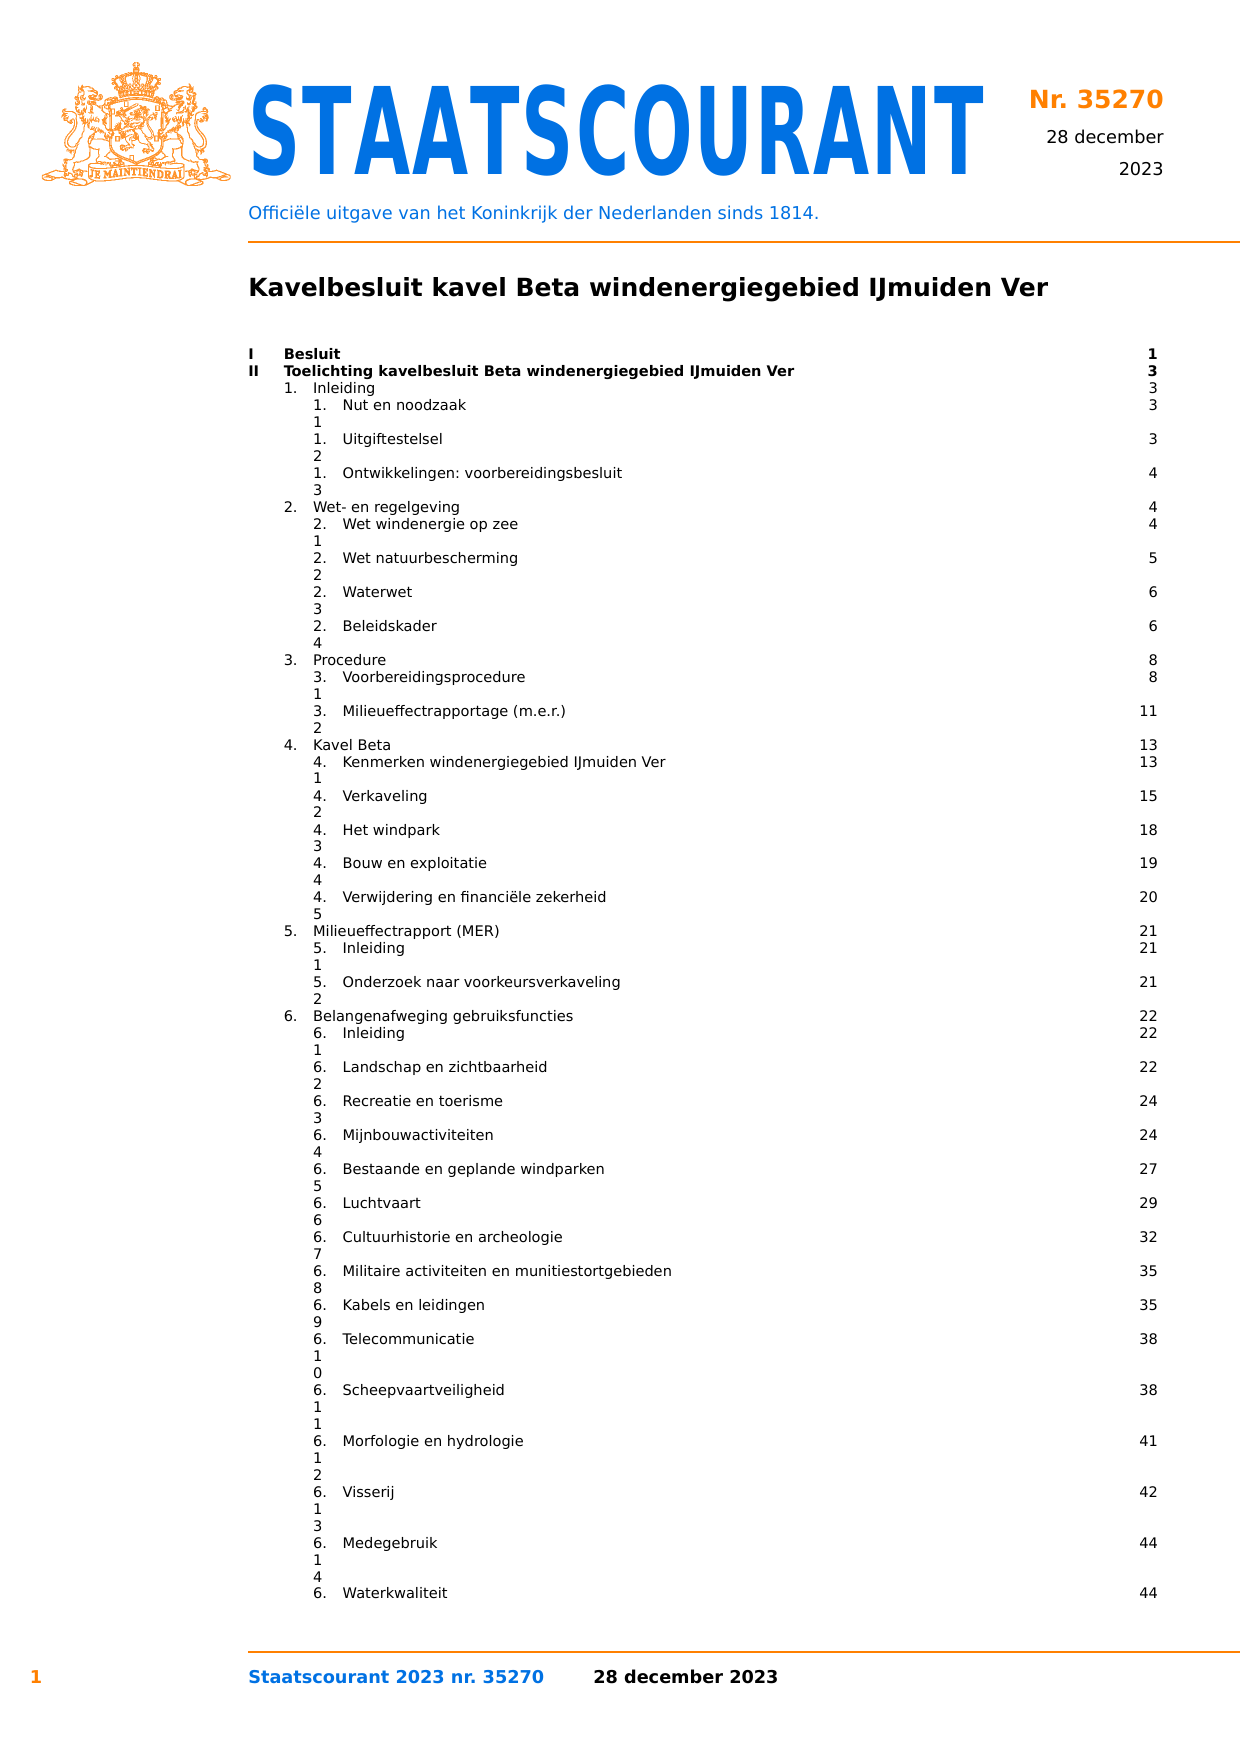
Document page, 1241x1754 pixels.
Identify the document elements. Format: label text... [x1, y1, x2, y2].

table_cell 22 [1016, 1025, 1163, 1059]
table_cell 5.2 [307, 974, 337, 1008]
table_cell 6.3 [307, 1093, 337, 1127]
table_cell [248, 1433, 277, 1483]
table_cell 6.6 [307, 1195, 337, 1229]
table_cell 1.1 [307, 397, 337, 431]
table_cell 21 [1016, 940, 1163, 974]
table_cell Uitgiftestelsel [337, 431, 1016, 465]
table_cell Inleiding [307, 380, 1016, 397]
table_cell [278, 703, 307, 736]
table_cell Verkaveling [337, 788, 1016, 821]
table_cell 6. [278, 1008, 307, 1025]
table_cell [278, 1127, 307, 1161]
table_cell 13 [1016, 754, 1163, 787]
table_cell Ontwikkelingen: voorbereidingsbesluit [337, 465, 1016, 499]
table_cell Milieueffectrapport (MER) [307, 923, 1016, 940]
table_cell Landschap en zichtbaarheid [337, 1059, 1016, 1093]
table_cell 3 [1016, 363, 1163, 380]
table_cell [248, 465, 277, 499]
table_cell 3. [278, 652, 307, 668]
table_cell 24 [1016, 1093, 1163, 1127]
table_cell Inleiding [337, 1025, 1016, 1059]
table_cell 18 [1016, 821, 1163, 855]
table_cell 6.10 [307, 1331, 337, 1382]
table_cell 2.1 [307, 516, 337, 550]
table_cell 11 [1016, 703, 1163, 736]
table_header Nr. 35270 [998, 62, 1240, 121]
table_cell Recreatie en toerisme [337, 1093, 1016, 1127]
table_cell [278, 1535, 307, 1585]
table_cell [248, 855, 277, 889]
table_cell [248, 1025, 277, 1059]
table_cell 35 [1016, 1297, 1163, 1331]
table_cell [278, 1059, 307, 1093]
table_cell 15 [1016, 788, 1163, 821]
table_cell 8 [1016, 652, 1163, 668]
table_cell 28 december [998, 121, 1240, 153]
table_cell Mijnbouwactiviteiten [337, 1127, 1016, 1161]
table_cell [248, 516, 277, 550]
table_cell Medegebruik [337, 1535, 1016, 1585]
table_cell II [248, 363, 277, 380]
table_cell 6.8 [307, 1263, 337, 1297]
table_cell Cultuurhistorie en archeologie [337, 1229, 1016, 1263]
table_cell Wet natuurbescherming [337, 550, 1016, 584]
table_cell Nut en noodzaak [337, 397, 1016, 431]
table_cell [278, 584, 307, 618]
table_cell [248, 584, 277, 618]
table_cell [248, 940, 277, 974]
table_cell [278, 1195, 307, 1229]
table_cell [248, 618, 277, 652]
table_cell [278, 465, 307, 499]
table_cell 6.11 [307, 1382, 337, 1433]
table_cell Toelichting kavelbesluit Beta windenergiegebied IJmuiden Ver [278, 363, 1016, 380]
table_cell [278, 1093, 307, 1127]
table_cell [278, 550, 307, 584]
table_cell 6.14 [307, 1535, 337, 1585]
table_cell 4.5 [307, 889, 337, 923]
table_cell Luchtvaart [337, 1195, 1016, 1229]
table_cell Waterkwaliteit [337, 1585, 1016, 1602]
table_cell 6.5 [307, 1161, 337, 1195]
table_cell [248, 1093, 277, 1127]
table_cell 22 [1016, 1059, 1163, 1093]
table_cell [278, 618, 307, 652]
table_cell 2.2 [307, 550, 337, 584]
table_cell 38 [1016, 1382, 1163, 1433]
table_cell 24 [1016, 1127, 1163, 1161]
table_cell 13 [1016, 736, 1163, 753]
table_cell [248, 974, 277, 1008]
table_cell [248, 431, 277, 465]
table_cell 42 [1016, 1484, 1163, 1534]
table_cell [248, 1585, 277, 1602]
table_cell [248, 1297, 277, 1331]
subtitle Kavelbesluit kavel Beta windenergiegebied IJmuiden Ver [248, 273, 1163, 302]
table_cell Wet windenergie op zee [337, 516, 1016, 550]
table_cell [248, 754, 277, 787]
table_cell [248, 1535, 277, 1585]
table_cell Officiële uitgave van het Koninkrijk der Nederlanden sinds 1814. [248, 203, 1240, 241]
table_cell 4. [278, 736, 307, 753]
table_cell [278, 1161, 307, 1195]
table_cell 27 [1016, 1161, 1163, 1195]
table_cell [278, 1229, 307, 1263]
table_cell [278, 821, 307, 855]
table_cell Kavel Beta [307, 736, 1016, 753]
table_cell 6.4 [307, 1127, 337, 1161]
table_cell Belangenafweging gebruiksfuncties [307, 1008, 1016, 1025]
table_cell Verwijdering en financiële zekerheid [337, 889, 1016, 923]
table_cell 5. [278, 923, 307, 940]
table_cell [248, 1263, 277, 1297]
table_cell Militaire activiteiten en munitiestortgebieden [337, 1263, 1016, 1297]
table_cell 6.9 [307, 1297, 337, 1331]
table_header STAATSCOURANT [248, 62, 998, 203]
table_cell [248, 1195, 277, 1229]
table_cell 6.13 [307, 1484, 337, 1534]
table_cell [248, 1059, 277, 1093]
table_cell 4.1 [307, 754, 337, 787]
table_cell 41 [1016, 1433, 1163, 1483]
table_cell 1.2 [307, 431, 337, 465]
table_cell [248, 1161, 277, 1195]
table_cell [248, 889, 277, 923]
table_cell Onderzoek naar voorkeursverkaveling [337, 974, 1016, 1008]
table_cell Telecommunicatie [337, 1331, 1016, 1382]
table_cell [278, 431, 307, 465]
picture [41, 62, 231, 186]
table_cell 3.1 [307, 669, 337, 702]
table_cell Wet- en regelgeving [307, 499, 1016, 516]
table_cell [278, 788, 307, 821]
table_cell Beleidskader [337, 618, 1016, 652]
table_cell Het windpark [337, 821, 1016, 855]
table_cell [248, 736, 277, 753]
table_cell 6.1 [307, 1025, 337, 1059]
table_cell 32 [1016, 1229, 1163, 1263]
table_cell Bestaande en geplande windparken [337, 1161, 1016, 1195]
table_cell 3 [1016, 380, 1163, 397]
table_cell Bouw en exploitatie [337, 855, 1016, 889]
table_cell Kabels en leidingen [337, 1297, 1016, 1331]
table_cell 6.2 [307, 1059, 337, 1093]
table_cell [278, 397, 307, 431]
table_cell Morfologie en hydrologie [337, 1433, 1016, 1483]
table_cell 1. [278, 380, 307, 397]
table_cell 4.3 [307, 821, 337, 855]
table_cell 44 [1016, 1585, 1163, 1602]
table_cell 21 [1016, 974, 1163, 1008]
table_cell [278, 1331, 307, 1382]
table_cell 19 [1016, 855, 1163, 889]
table_cell [278, 940, 307, 974]
table_cell 8 [1016, 669, 1163, 702]
table_cell 4 [1016, 516, 1163, 550]
table_cell Voorbereidingsprocedure [337, 669, 1016, 702]
table_cell [248, 669, 277, 702]
table_cell [248, 397, 277, 431]
table_cell 20 [1016, 889, 1163, 923]
table_cell Visserij [337, 1484, 1016, 1534]
table_cell Milieueffectrapportage (m.e.r.) [337, 703, 1016, 736]
table_cell 3.2 [307, 703, 337, 736]
table_cell [278, 669, 307, 702]
table_cell [278, 1484, 307, 1534]
table_header 1 [1016, 346, 1163, 363]
table_cell [278, 855, 307, 889]
table_cell 2.3 [307, 584, 337, 618]
table_header [25, 62, 248, 241]
table_cell 6.7 [307, 1229, 337, 1263]
table_cell [278, 1585, 307, 1602]
table_cell Inleiding [337, 940, 1016, 974]
table_cell 6 [1016, 618, 1163, 652]
table_cell [248, 1127, 277, 1161]
table_cell [248, 923, 277, 940]
table_header I [248, 346, 277, 363]
table_cell [248, 652, 277, 668]
table_cell [278, 1382, 307, 1433]
table_cell [248, 788, 277, 821]
table_cell 29 [1016, 1195, 1163, 1229]
table_cell 3 [1016, 431, 1163, 465]
table_cell 2023 [998, 153, 1240, 203]
table_cell [248, 1331, 277, 1382]
table_cell [278, 1433, 307, 1483]
table_cell 5 [1016, 550, 1163, 584]
table_cell Scheepvaartveiligheid [337, 1382, 1016, 1433]
table_cell 6. [307, 1585, 337, 1602]
table_cell 6.12 [307, 1433, 337, 1483]
table_cell [248, 1382, 277, 1433]
table_header Besluit [278, 346, 1016, 363]
table_cell 21 [1016, 923, 1163, 940]
table_cell [278, 1025, 307, 1059]
table_cell Waterwet [337, 584, 1016, 618]
table_cell 2.4 [307, 618, 337, 652]
table_cell [248, 380, 277, 397]
table_cell [278, 1297, 307, 1331]
table_cell [278, 889, 307, 923]
table_cell [278, 974, 307, 1008]
table_cell [278, 754, 307, 787]
table_cell 4 [1016, 499, 1163, 516]
table_cell [248, 1008, 277, 1025]
table_cell 4 [1016, 465, 1163, 499]
table_cell 2. [278, 499, 307, 516]
table_cell 5.1 [307, 940, 337, 974]
table_cell 6 [1016, 584, 1163, 618]
table_cell [248, 550, 277, 584]
table_cell Procedure [307, 652, 1016, 668]
table_cell 1.3 [307, 465, 337, 499]
table_cell [278, 1263, 307, 1297]
table_cell 38 [1016, 1331, 1163, 1382]
table_cell [248, 703, 277, 736]
table_cell [248, 821, 277, 855]
table_cell [278, 516, 307, 550]
table_cell 44 [1016, 1535, 1163, 1585]
table_cell [248, 499, 277, 516]
table_cell Kenmerken windenergiegebied IJmuiden Ver [337, 754, 1016, 787]
table_cell 4.2 [307, 788, 337, 821]
table_cell 22 [1016, 1008, 1163, 1025]
table_cell [248, 1484, 277, 1534]
table_cell [248, 1229, 277, 1263]
table_cell 4.4 [307, 855, 337, 889]
table_cell 3 [1016, 397, 1163, 431]
table_cell 35 [1016, 1263, 1163, 1297]
